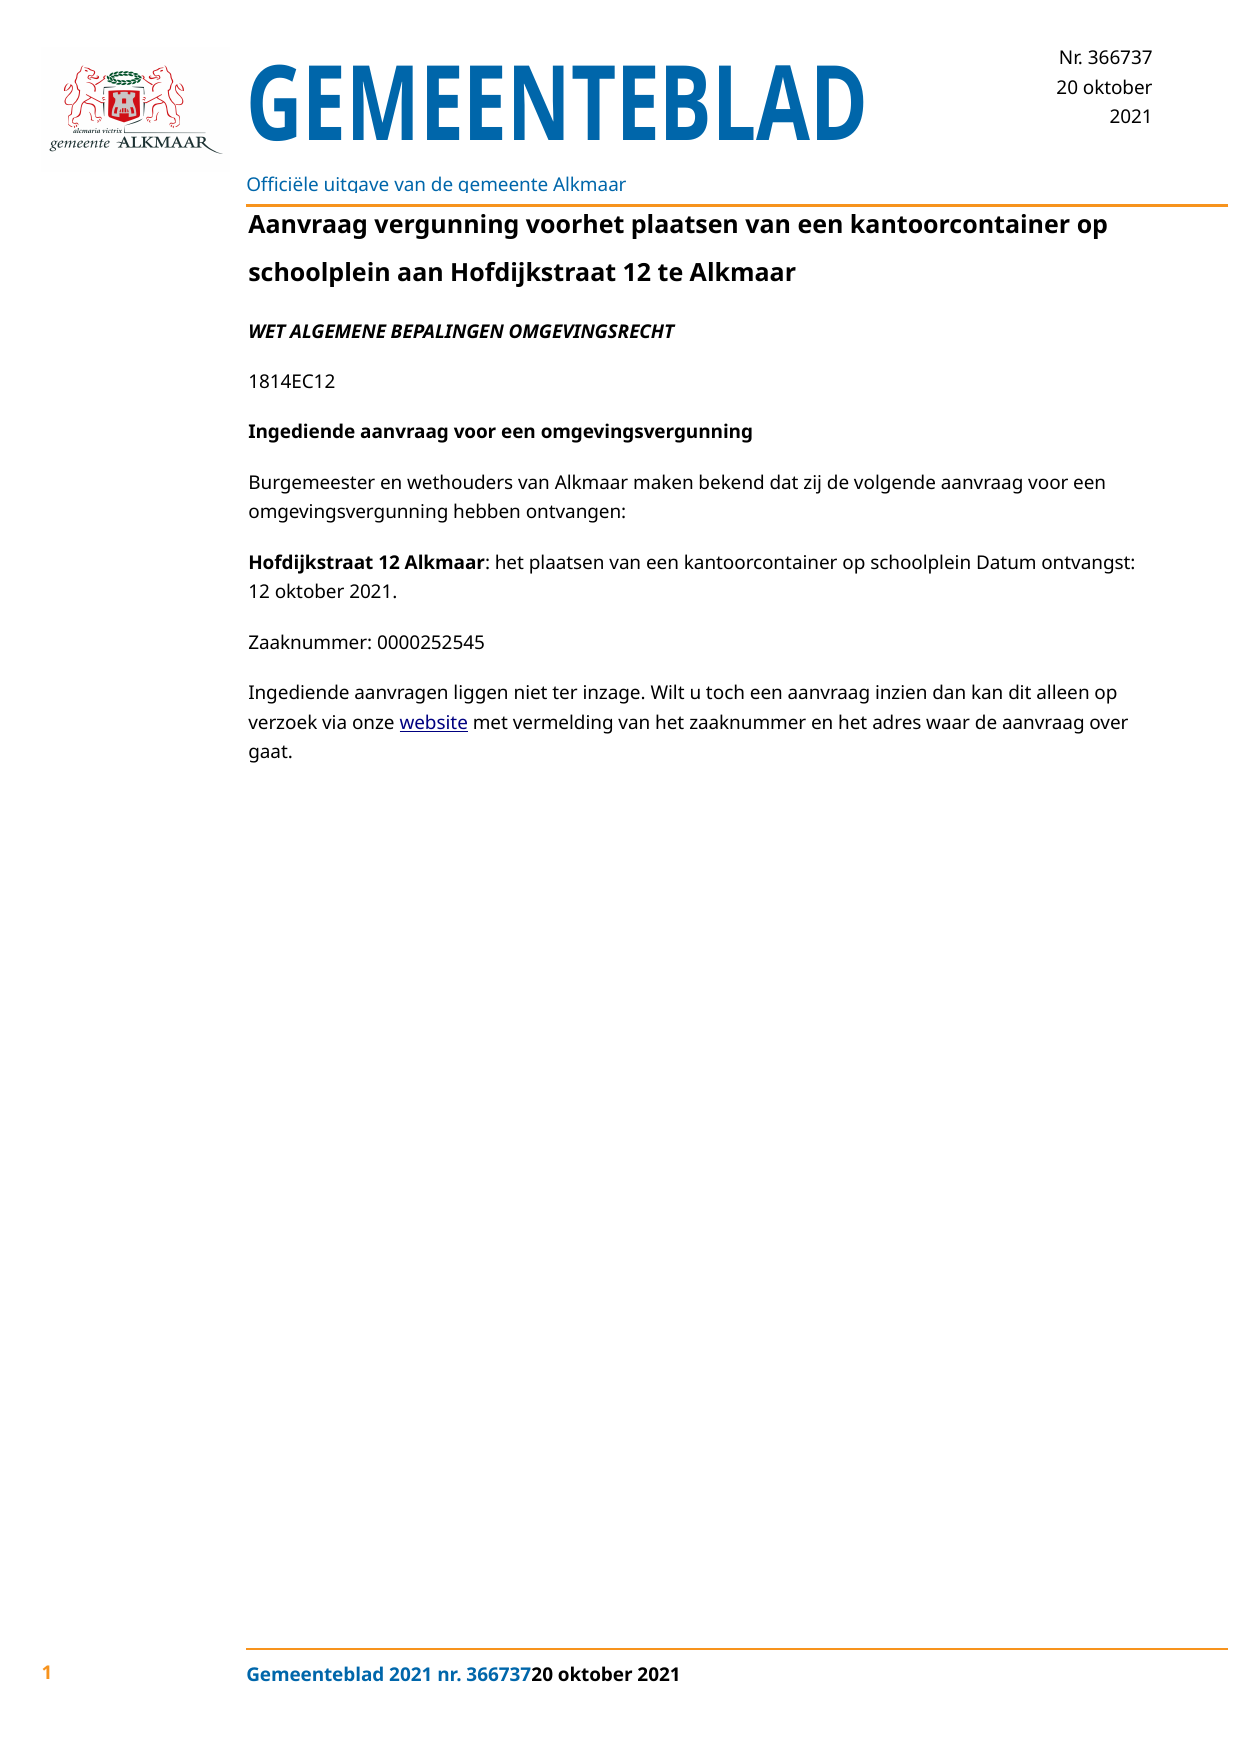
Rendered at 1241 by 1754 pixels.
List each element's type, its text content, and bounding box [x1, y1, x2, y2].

text 1814EC12 [248, 368, 1152, 394]
picture [41, 47, 231, 172]
text Ingediende aanvraag voor een omgevingsvergunning [248, 419, 1152, 444]
text WET ALGEMENE BEPALINGEN OMGEVINGSRECHT [248, 318, 1152, 344]
text Burgemeester en wethouders van Alkmaar maken bekend dat zij de volgende aanvraag voor een omgevingsvergunning hebben ontvangen: [248, 469, 1152, 524]
text Aanvraag vergunning voorhet plaatsen van een kantoorcontainer op schoolplein aan Hofdijkstraat 12 te Alkmaar [248, 207, 1152, 288]
text Ingediende aanvragen liggen niet ter inzage. Wilt u toch een aanvraag inzien dan kan dit alleen op verzoek via onze website met vermelding van het zaaknummer en het adres waar de aanvraag over gaat. [248, 679, 1152, 764]
text Hofdijkstraat 12 Alkmaar: het plaatsen van een kantoorcontainer op schoolplein Datum ontvangst: 12 oktober 2021. [248, 549, 1152, 604]
text Zaaknummer: 0000252545 [248, 629, 1152, 655]
